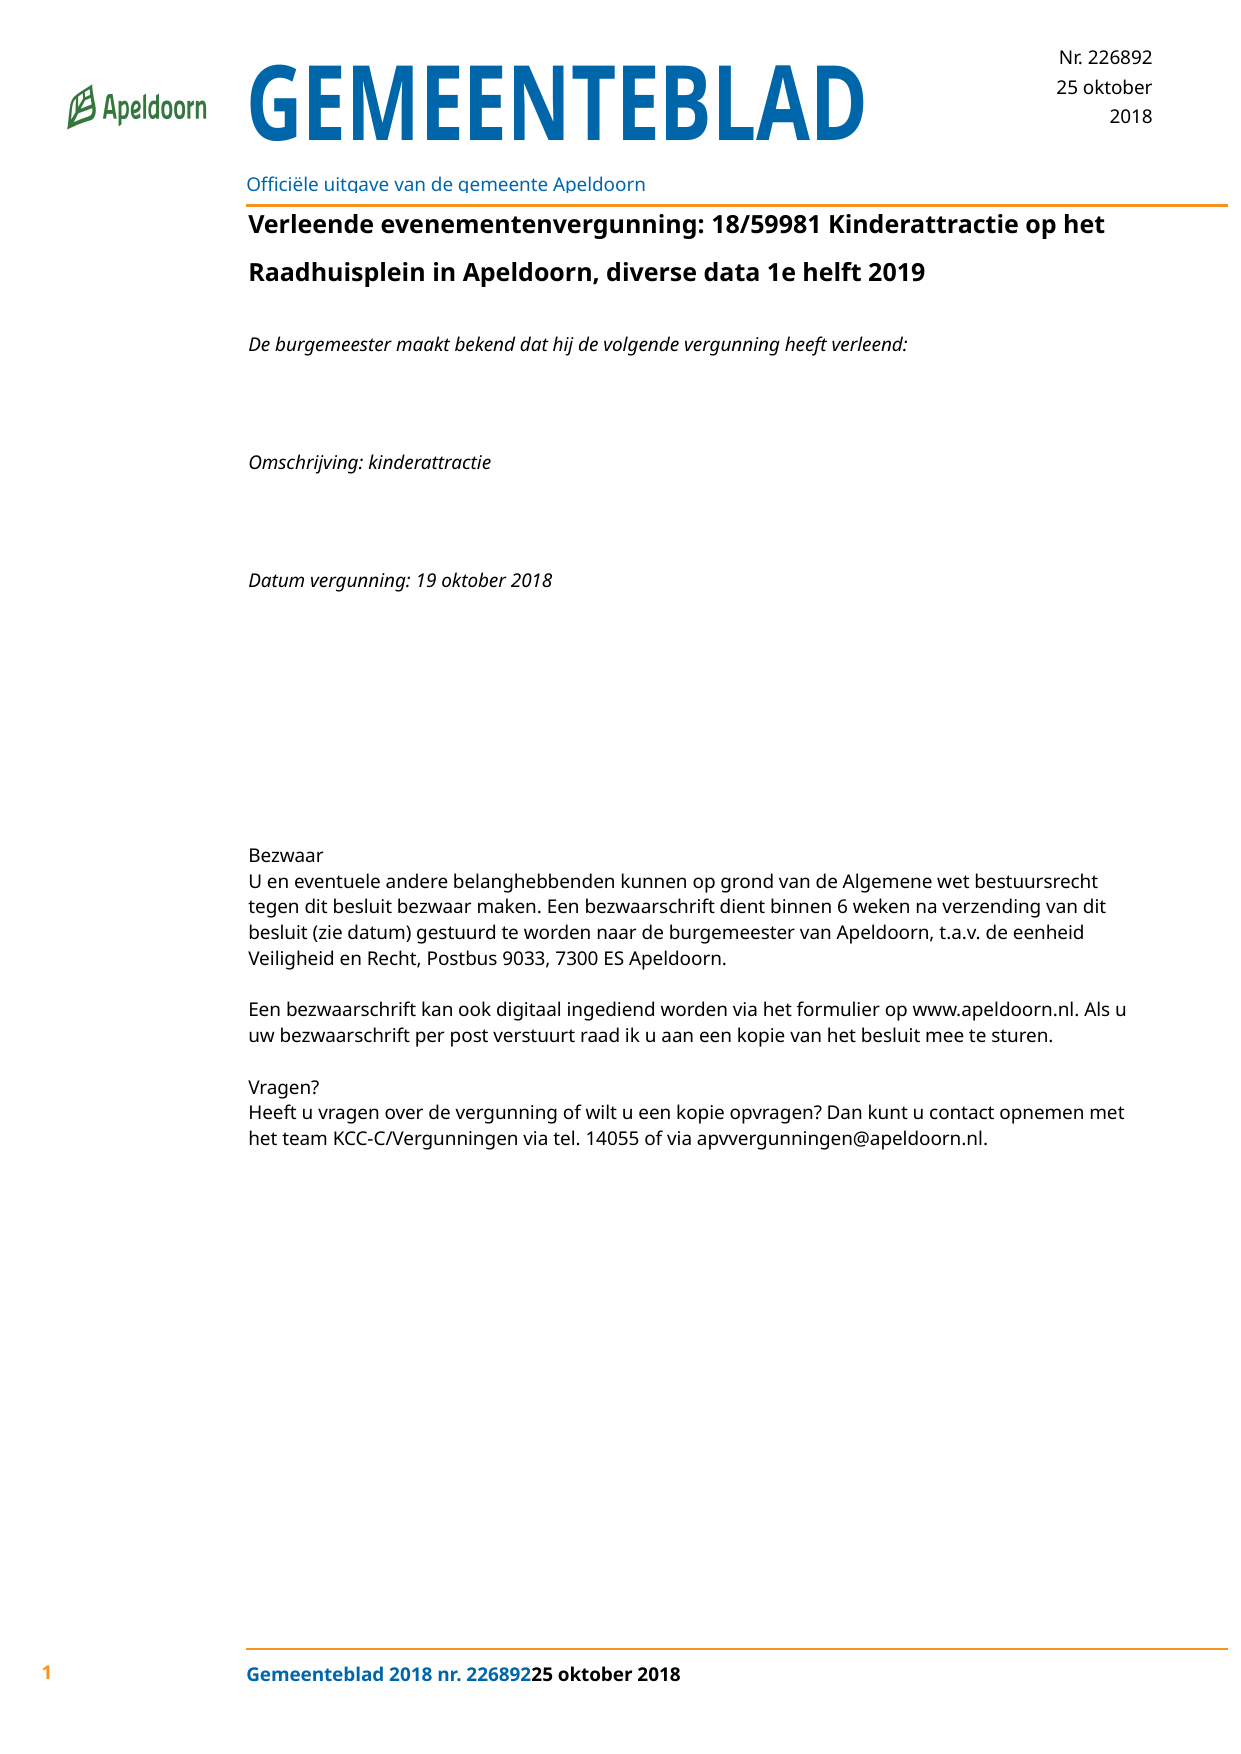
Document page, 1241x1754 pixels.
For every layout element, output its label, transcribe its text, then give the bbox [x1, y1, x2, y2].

text Bezwaar [248, 842, 1152, 868]
text Datum vergunning: 19 oktober 2018 [248, 567, 1152, 593]
text De burgemeester maakt bekend dat hij de volgende vergunning heeft verleend: [248, 331, 1152, 357]
text U en eventuele andere belanghebbenden kunnen op grond van de Algemene wet bestuursrecht tegen dit besluit bezwaar maken. Een bezwaarschrift dient binnen 6 weken na verzending van dit besluit (zie datum) gestuurd te worden naar de burgemeester van Apeldoorn, t.a.v. de eenheid Veiligheid en Recht, Postbus 9033, 7300 ES Apeldoorn. [248, 868, 1152, 971]
text Een bezwaarschrift kan ook digitaal ingediend worden via het formulier op www.apeldoorn.nl. Als u uw bezwaarschrift per post verstuurt raad ik u aan een kopie van het besluit mee te sturen. [248, 997, 1152, 1048]
text Vragen? [248, 1074, 1152, 1099]
text Heeft u vragen over de vergunning of wilt u een kopie opvragen? Dan kunt u contact opnemen met het team KCC-C/Vergunningen via tel. 14055 of via apvvergunningen@apeldoorn.nl. [248, 1099, 1152, 1151]
text Omschrijving: kinderattractie [248, 449, 1152, 475]
text Verleende evenementenvergunning: 18/59981 Kinderattractie op het Raadhuisplein in Apeldoorn, diverse data 1e helft 2019 [248, 207, 1152, 288]
picture [41, 47, 231, 172]
